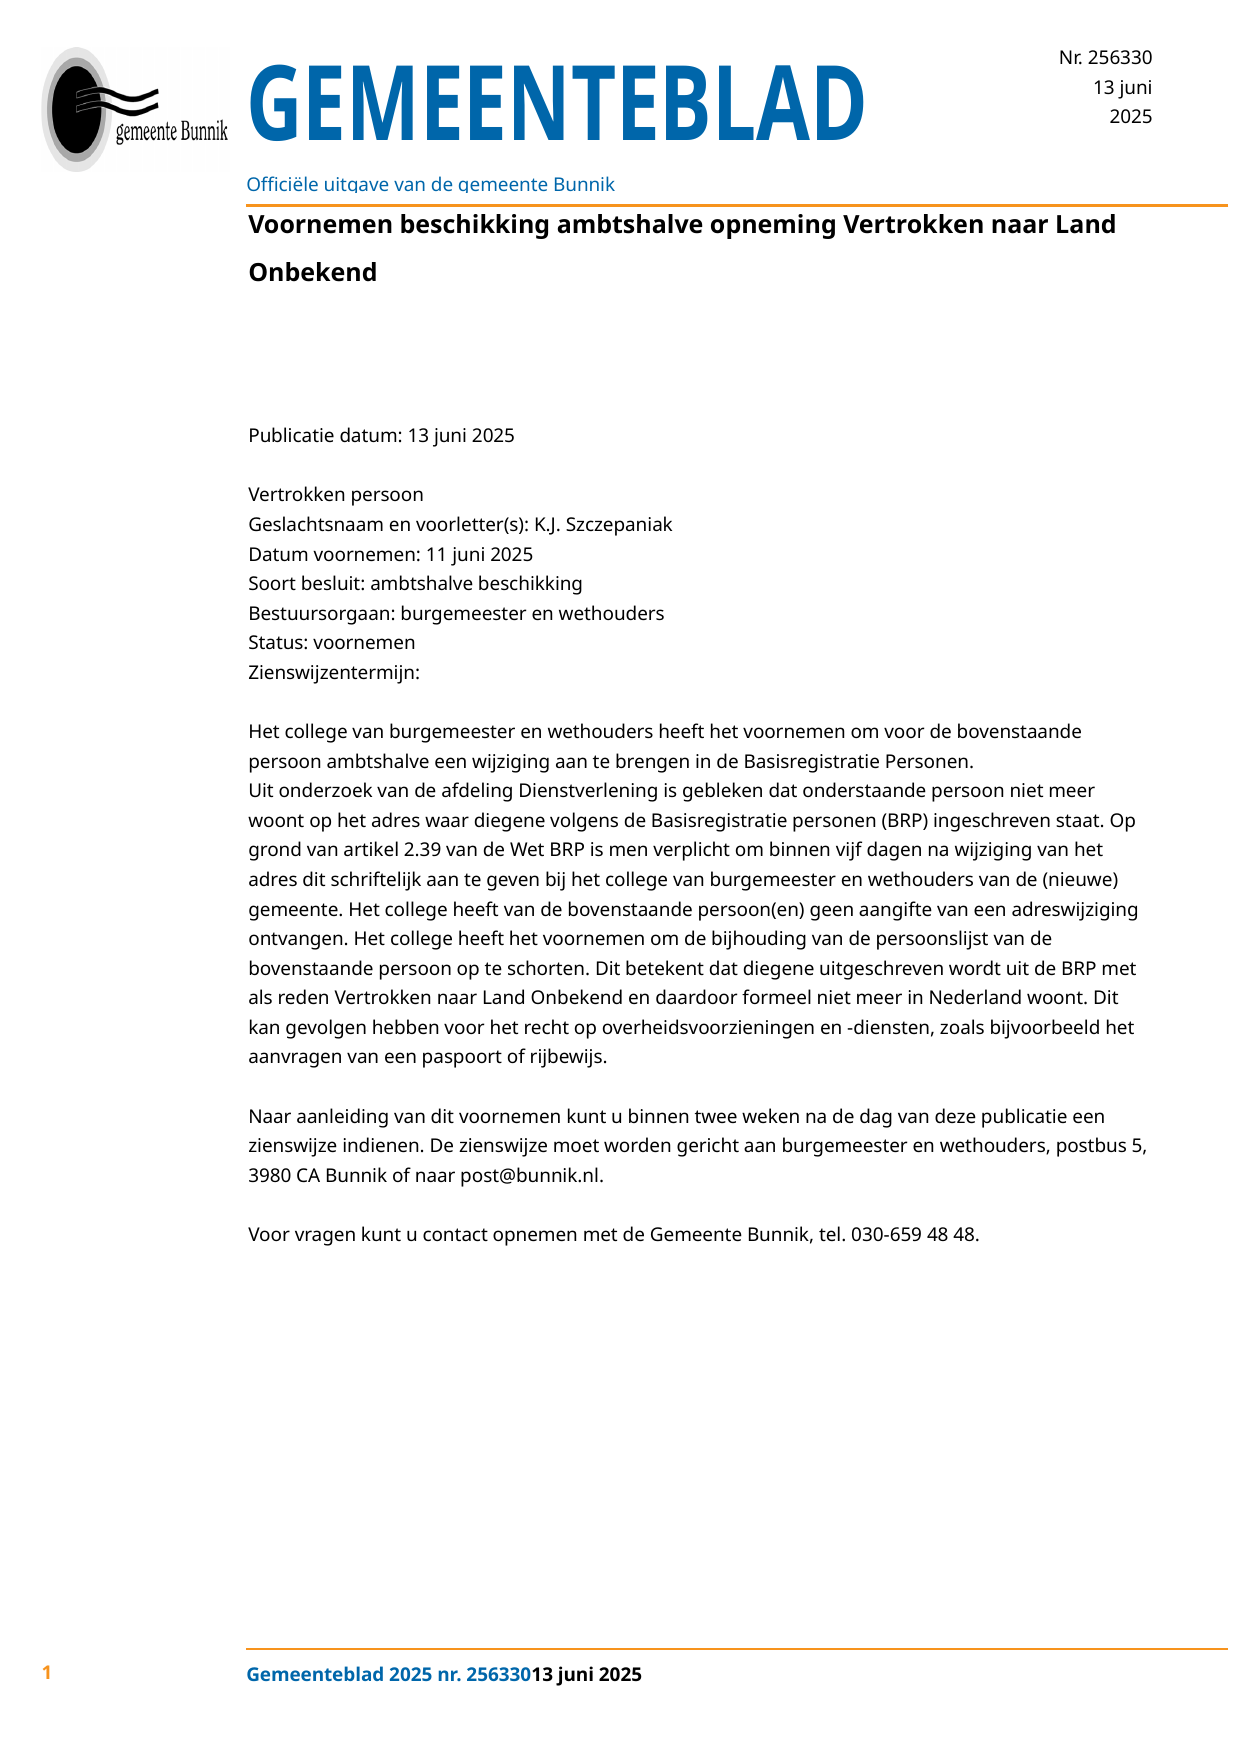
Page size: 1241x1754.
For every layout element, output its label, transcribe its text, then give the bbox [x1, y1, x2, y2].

text Geslachtsnaam en voorletter(s): K.J. Szczepaniak [248, 511, 1152, 537]
text Het college van burgemeester en wethouders heeft het voornemen om voor de bovenstaande persoon ambtshalve een wijziging aan te brengen in de Basisregistratie Personen. [248, 718, 1152, 774]
text Bestuursorgaan: burgemeester en wethouders [248, 600, 1152, 626]
picture [41, 47, 231, 172]
text Status: voornemen [248, 629, 1152, 655]
text Naar aanleiding van dit voornemen kunt u binnen twee weken na de dag van deze publicatie een zienswijze indienen. De zienswijze moet worden gericht aan burgemeester en wethouders, postbus 5, 3980 CA Bunnik of naar post@bunnik.nl. [248, 1103, 1152, 1188]
text Vertrokken persoon [248, 482, 1152, 507]
text Uit onderzoek van de afdeling Dienstverlening is gebleken dat onderstaande persoon niet meer woont op het adres waar diegene volgens de Basisregistratie personen (BRP) ingeschreven staat. Op grond van artikel 2.39 van de Wet BRP is men verplicht om binnen vijf dagen na wijziging van het adres dit schriftelijk aan te geven bij het college van burgemeester en wethouders van de (nieuwe) gemeente. Het college heeft van de bovenstaande persoon(en) geen aangifte van een adreswijziging ontvangen. Het college heeft het voornemen om de bijhouding van de persoonslijst van de bovenstaande persoon op te schorten. Dit betekent dat diegene uitgeschreven wordt uit de BRP met als reden Vertrokken naar Land Onbekend en daardoor formeel niet meer in Nederland woont. Dit kan gevolgen hebben voor het recht op overheidsvoorzieningen en -diensten, zoals bijvoorbeeld het aanvragen van een paspoort of rijbewijs. [248, 777, 1152, 1069]
text Datum voornemen: 11 juni 2025 [248, 541, 1152, 567]
text Voornemen beschikking ambtshalve opneming Vertrokken naar Land Onbekend [248, 207, 1152, 288]
text Soort besluit: ambtshalve beschikking [248, 570, 1152, 596]
text Voor vragen kunt u contact opnemen met de Gemeente Bunnik, tel. 030-659 48 48. [248, 1221, 1152, 1247]
text Publicatie datum: 13 juni 2025 [248, 422, 1152, 448]
text Zienswijzentermijn: [248, 659, 1152, 685]
